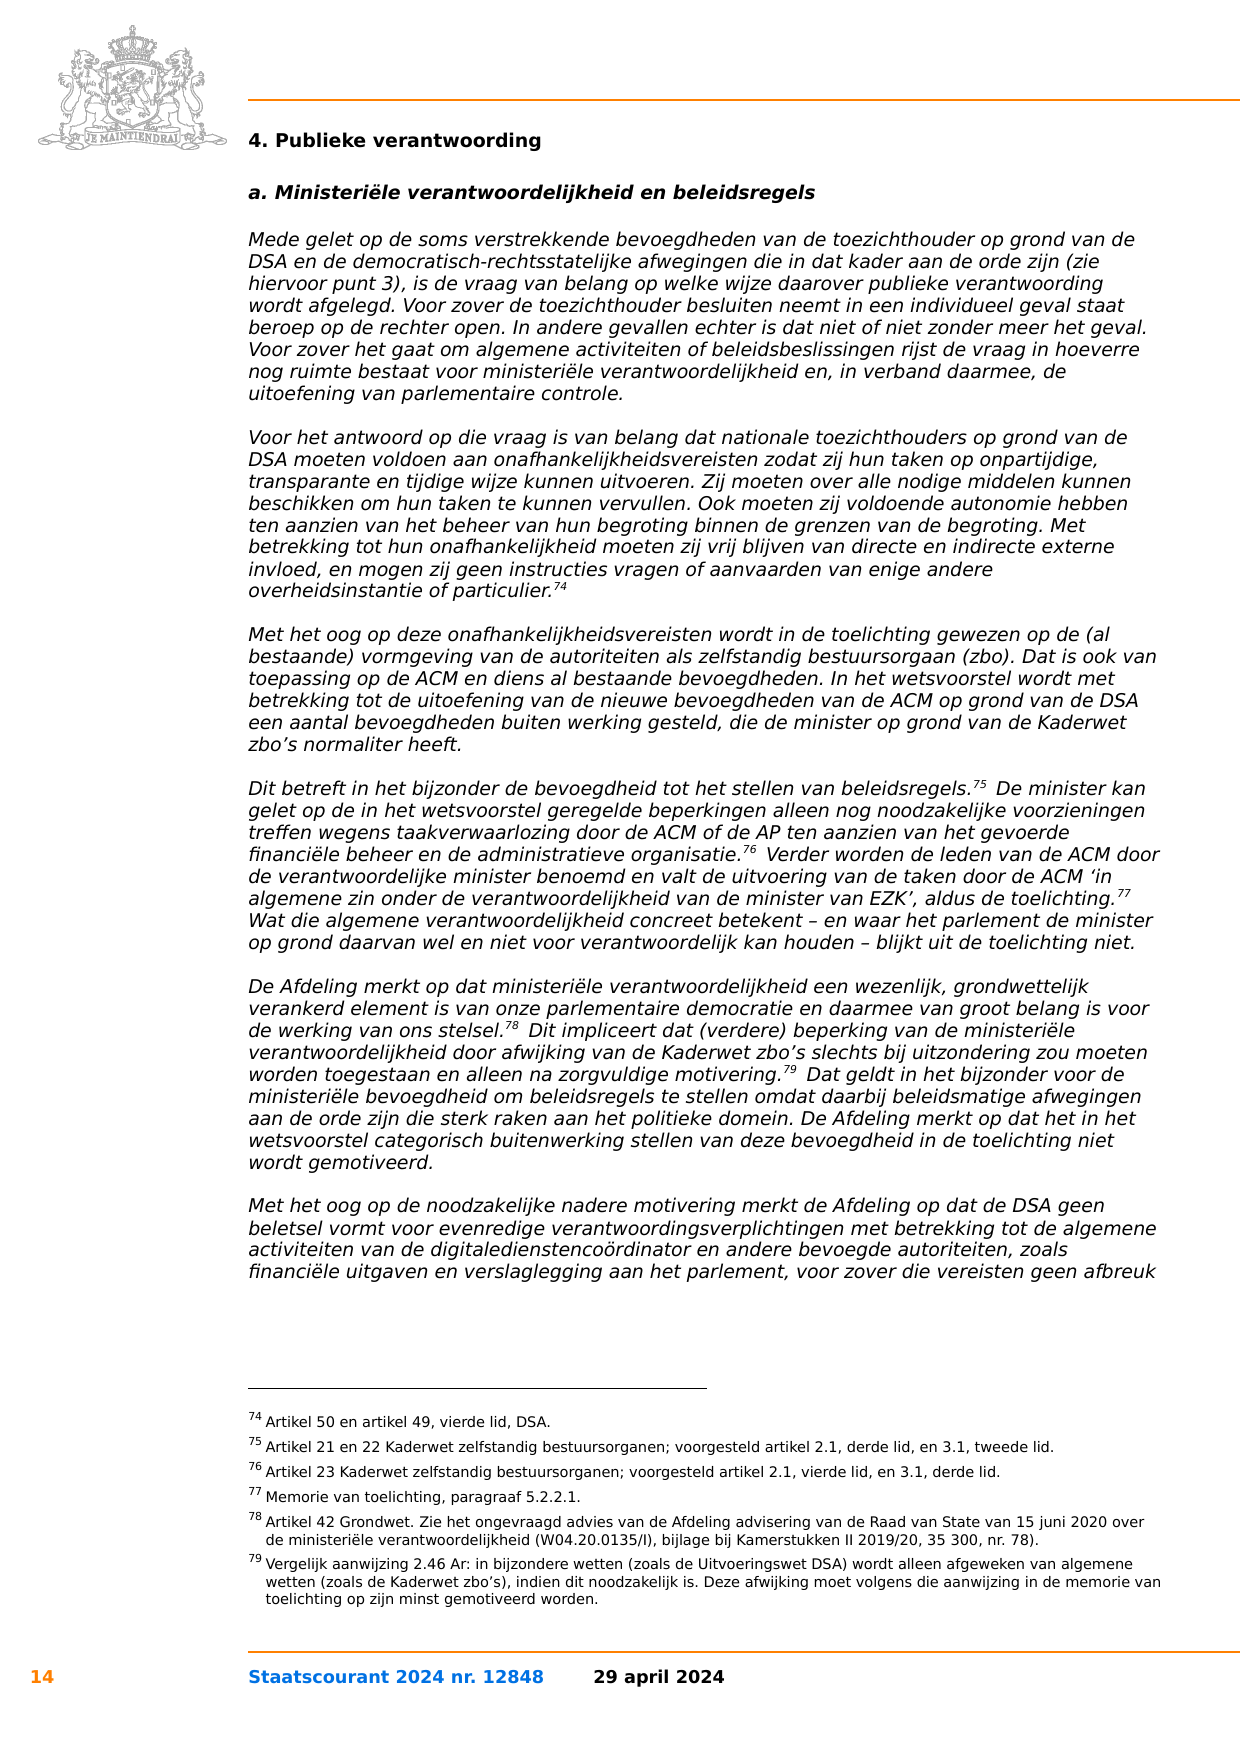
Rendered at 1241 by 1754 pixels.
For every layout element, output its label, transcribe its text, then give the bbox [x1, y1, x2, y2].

text Artikel 21 en 22 Kaderwet zelfstandig bestuursorganen; voorgesteld artikel 2.1, derde lid, en 3.1, tweede lid. [248, 1435, 1163, 1457]
picture [38, 25, 227, 150]
text Met het oog op deze onafhankelijkheidsvereisten wordt in de toelichting gewezen op de (al bestaande) vormgeving van de autoriteiten als zelfstandig bestuursorgaan (zbo). Dat is ook van toepassing op de ACM en diens al bestaande bevoegdheden. In het wetsvoorstel wordt met betrekking tot de uitoefening van de nieuwe bevoegdheden van de ACM op grond van de DSA een aantal bevoegdheden buiten werking gesteld, die de minister op grond van de Kaderwet zbo’s normaliter heeft. [248, 624, 1163, 756]
subtitle a. Ministeriële verantwoordelijkheid en beleidsregels [248, 182, 1163, 204]
text Artikel 50 en artikel 49, vierde lid, DSA. [248, 1410, 1163, 1432]
text De Afdeling merkt op dat ministeriële verantwoordelijkheid een wezenlijk, grondwettelijk verankerd element is van onze parlementaire democratie en daarmee van groot belang is voor de werking van ons stelsel. Dit impliceert dat (verdere) beperking van de ministeriële verantwoordelijkheid door afwijking van de Kaderwet zbo’s slechts bij uitzondering zou moeten worden toegestaan en alleen na zorgvuldige motivering. Dat geldt in het bijzonder voor de ministeriële bevoegdheid om beleidsregels te stellen omdat daarbij beleidsmatige afwegingen aan de orde zijn die sterk raken aan het politieke domein. De Afdeling merkt op dat het in het wetsvoorstel categorisch buitenwerking stellen van deze bevoegdheid in de toelichting niet wordt gemotiveerd. [248, 976, 1163, 1173]
text Vergelijk aanwijzing 2.46 Ar: in bijzondere wetten (zoals de Uitvoeringswet DSA) wordt alleen afgeweken van algemene wetten (zoals de Kaderwet zbo’s), indien dit noodzakelijk is. Deze afwijking moet volgens die aanwijzing in de memorie van toelichting op zijn minst gemotiveerd worden. [248, 1552, 1163, 1608]
text Mede gelet op de soms verstrekkende bevoegdheden van de toezichthouder op grond van de DSA en de democratisch-rechtsstatelijke afwegingen die in dat kader aan de orde zijn (zie hiervoor punt 3), is de vraag van belang op welke wijze daarover publieke verantwoording wordt afgelegd. Voor zover de toezichthouder besluiten neemt in een individueel geval staat beroep op de rechter open. In andere gevallen echter is dat niet of niet zonder meer het geval. Voor zover het gaat om algemene activiteiten of beleidsbeslissingen rijst de vraag in hoeverre nog ruimte bestaat voor ministeriële verantwoordelijkheid en, in verband daarmee, de uitoefening van parlementaire controle. [248, 229, 1163, 405]
text Met het oog op de noodzakelijke nadere motivering merkt de Afdeling op dat de DSA geen beletsel vormt voor evenredige verantwoordingsverplichtingen met betrekking tot de algemene activiteiten van de digitaledienstencoördinator en andere bevoegde autoriteiten, zoals financiële uitgaven en verslaglegging aan het parlement, voor zover die vereisten geen afbreuk [248, 1195, 1163, 1327]
text Voor het antwoord op die vraag is van belang dat nationale toezichthouders op grond van de DSA moeten voldoen aan onafhankelijkheidsvereisten zodat zij hun taken op onpartijdige, transparante en tijdige wijze kunnen uitvoeren. Zij moeten over alle nodige middelen kunnen beschikken om hun taken te kunnen vervullen. Ook moeten zij voldoende autonomie hebben ten aanzien van het beheer van hun begroting binnen de grenzen van de begroting. Met betrekking tot hun onafhankelijkheid moeten zij vrij blijven van directe en indirecte externe invloed, en mogen zij geen instructies vragen of aanvaarden van enige andere overheidsinstantie of particulier. [248, 427, 1163, 602]
text Artikel 23 Kaderwet zelfstandig bestuursorganen; voorgesteld artikel 2.1, vierde lid, en 3.1, derde lid. [248, 1460, 1163, 1482]
subtitle 4. Publieke verantwoording [248, 130, 1163, 152]
text Artikel 42 Grondwet. Zie het ongevraagd advies van de Afdeling advisering van de Raad van State van 15 juni 2020 over de ministeriële verantwoordelijkheid (W04.20.0135/I), bijlage bij Kamerstukken II 2019/20, 35 300, nr. 78). [248, 1510, 1163, 1549]
text Dit betreft in het bijzonder de bevoegdheid tot het stellen van beleidsregels. De minister kan gelet op de in het wetsvoorstel geregelde beperkingen alleen nog noodzakelijke voorzieningen treffen wegens taakverwaarlozing door de ACM of de AP ten aanzien van het gevoerde financiële beheer en de administratieve organisatie. Verder worden de leden van de ACM door de verantwoordelijke minister benoemd en valt de uitvoering van de taken door de ACM ‘in algemene zin onder de verantwoordelijkheid van de minister van EZK’, aldus de toelichting. Wat die algemene verantwoordelijkheid concreet betekent – en waar het parlement de minister op grond daarvan wel en niet voor verantwoordelijk kan houden – blijkt uit de toelichting niet. [248, 778, 1163, 954]
text Memorie van toelichting, paragraaf 5.2.2.1. [248, 1485, 1163, 1507]
